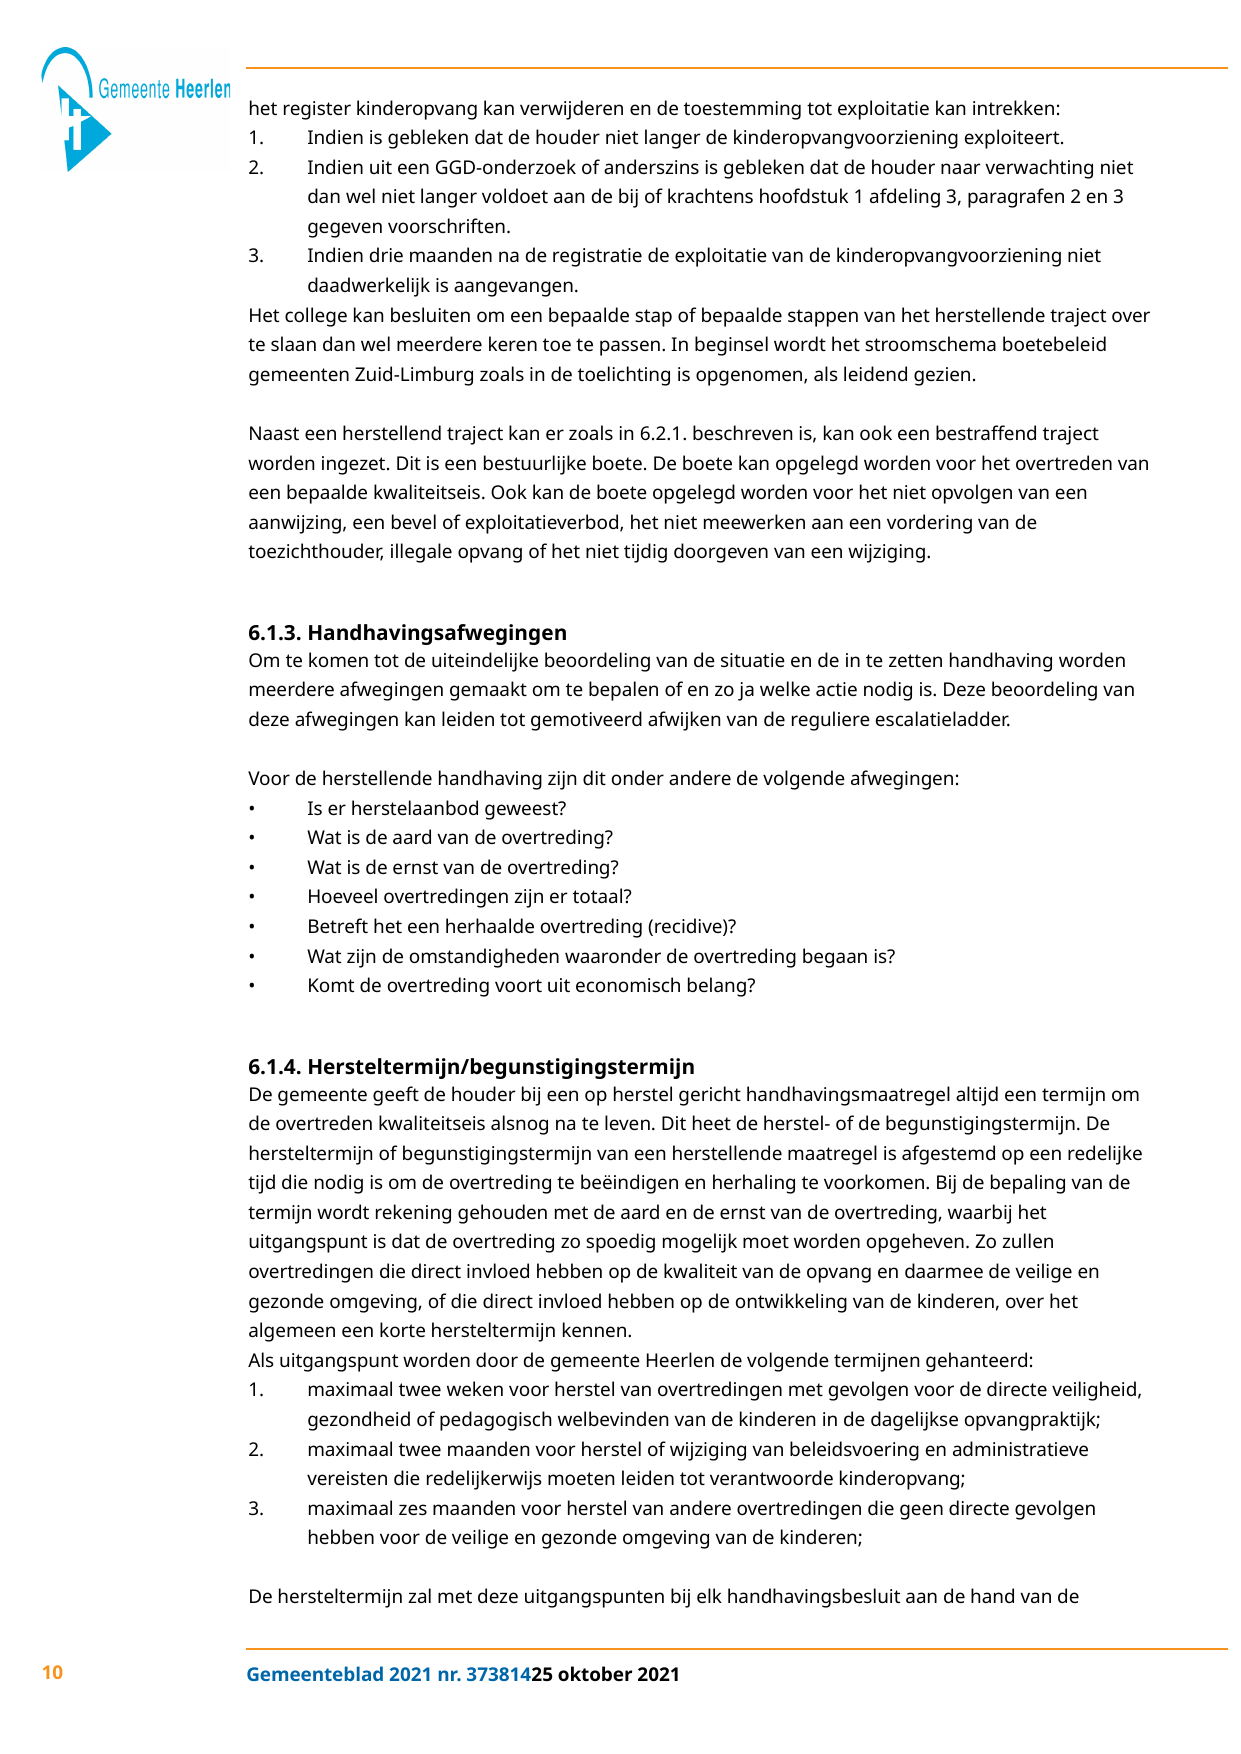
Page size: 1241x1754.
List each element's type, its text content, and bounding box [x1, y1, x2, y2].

text Het college kan besluiten om een bepaalde stap of bepaalde stappen van het herstellende traject over te slaan dan wel meerdere keren toe te passen. In beginsel wordt het stroomschema boetebeleid gemeenten Zuid-Limburg zoals in de toelichting is opgenomen, als leidend gezien. [248, 302, 1152, 387]
text Om te komen tot de uiteindelijke beoordeling van de situatie en de in te zetten handhaving worden meerdere afwegingen gemaakt om te bepalen of en zo ja welke actie nodig is. Deze beoordeling van deze afwegingen kan leiden tot gemotiveerd afwijken van de reguliere escalatieladder. [248, 647, 1152, 732]
list Wat is de aard van de overtreding? [248, 824, 1152, 850]
list Indien is gebleken dat de houder niet langer de kinderopvangvoorziening exploiteert. [248, 124, 1152, 150]
text De hersteltermijn zal met deze uitgangspunten bij elk handhavingsbesluit aan de hand van de [248, 1584, 1152, 1609]
text 6.1.4. Hersteltermijn/begunstigingstermijn [248, 1052, 1152, 1081]
list Indien drie maanden na de registratie de exploitatie van de kinderopvangvoorziening niet daadwerkelijk is aangevangen. [248, 243, 1152, 298]
text Voor de herstellende handhaving zijn dit onder andere de volgende afwegingen: [248, 765, 1152, 791]
text Als uitgangspunt worden door de gemeente Heerlen de volgende termijnen gehanteerd: [248, 1347, 1152, 1373]
list Komt de overtreding voort uit economisch belang? [248, 972, 1152, 998]
list maximaal zes maanden voor herstel van andere overtredingen die geen directe gevolgen hebben voor de veilige en gezonde omgeving van de kinderen; [248, 1495, 1152, 1550]
text Naast een herstellend traject kan er zoals in 6.2.1. beschreven is, kan ook een bestraffend traject worden ingezet. Dit is een bestuurlijke boete. De boete kan opgelegd worden voor het overtreden van een bepaalde kwaliteitseis. Ook kan de boete opgelegd worden voor het niet opvolgen van een aanwijzing, een bevel of exploitatieverbod, het niet meewerken aan een vordering van de toezichthouder, illegale opvang of het niet tijdig doorgeven van een wijziging. [248, 420, 1152, 564]
text 6.1.3. Handhavingsafwegingen [248, 618, 1152, 647]
picture [41, 47, 231, 172]
list Wat zijn de omstandigheden waaronder de overtreding begaan is? [248, 943, 1152, 968]
list maximaal twee weken voor herstel van overtredingen met gevolgen voor de directe veiligheid, gezondheid of pedagogisch welbevinden van de kinderen in de dagelijkse opvangpraktijk; [248, 1377, 1152, 1432]
list Betreft het een herhaalde overtreding (recidive)? [248, 913, 1152, 939]
text het register kinderopvang kan verwijderen en de toestemming tot exploitatie kan intrekken: [248, 95, 1152, 121]
picture [41, 47, 59, 70]
list Wat is de ernst van de overtreding? [248, 854, 1152, 880]
list maximaal twee maanden voor herstel of wijziging van beleidsvoering en administratieve vereisten die redelijkerwijs moeten leiden tot verantwoorde kinderopvang; [248, 1436, 1152, 1491]
list Is er herstelaanbod geweest? [248, 795, 1152, 821]
text De gemeente geeft de houder bij een op herstel gericht handhavingsmaatregel altijd een termijn om de overtreden kwaliteitseis alsnog na te leven. Dit heet de herstel- of de begunstigingstermijn. De hersteltermijn of begunstigingstermijn van een herstellende maatregel is afgestemd op een redelijke tijd die nodig is om de overtreding te beëindigen en herhaling te voorkomen. Bij de bepaling van de termijn wordt rekening gehouden met de aard en de ernst van de overtreding, waarbij het uitgangspunt is dat de overtreding zo spoedig mogelijk moet worden opgeheven. Zo zullen overtredingen die direct invloed hebben op de kwaliteit van de opvang en daarmee de veilige en gezonde omgeving, of die direct invloed hebben op de ontwikkeling van de kinderen, over het algemeen een korte hersteltermijn kennen. [248, 1081, 1152, 1343]
list Indien uit een GGD-onderzoek of anderszins is gebleken dat de houder naar verwachting niet dan wel niet langer voldoet aan de bij of krachtens hoofdstuk 1 afdeling 3, paragrafen 2 en 3 gegeven voorschriften. [248, 154, 1152, 239]
list Hoeveel overtredingen zijn er totaal? [248, 884, 1152, 909]
